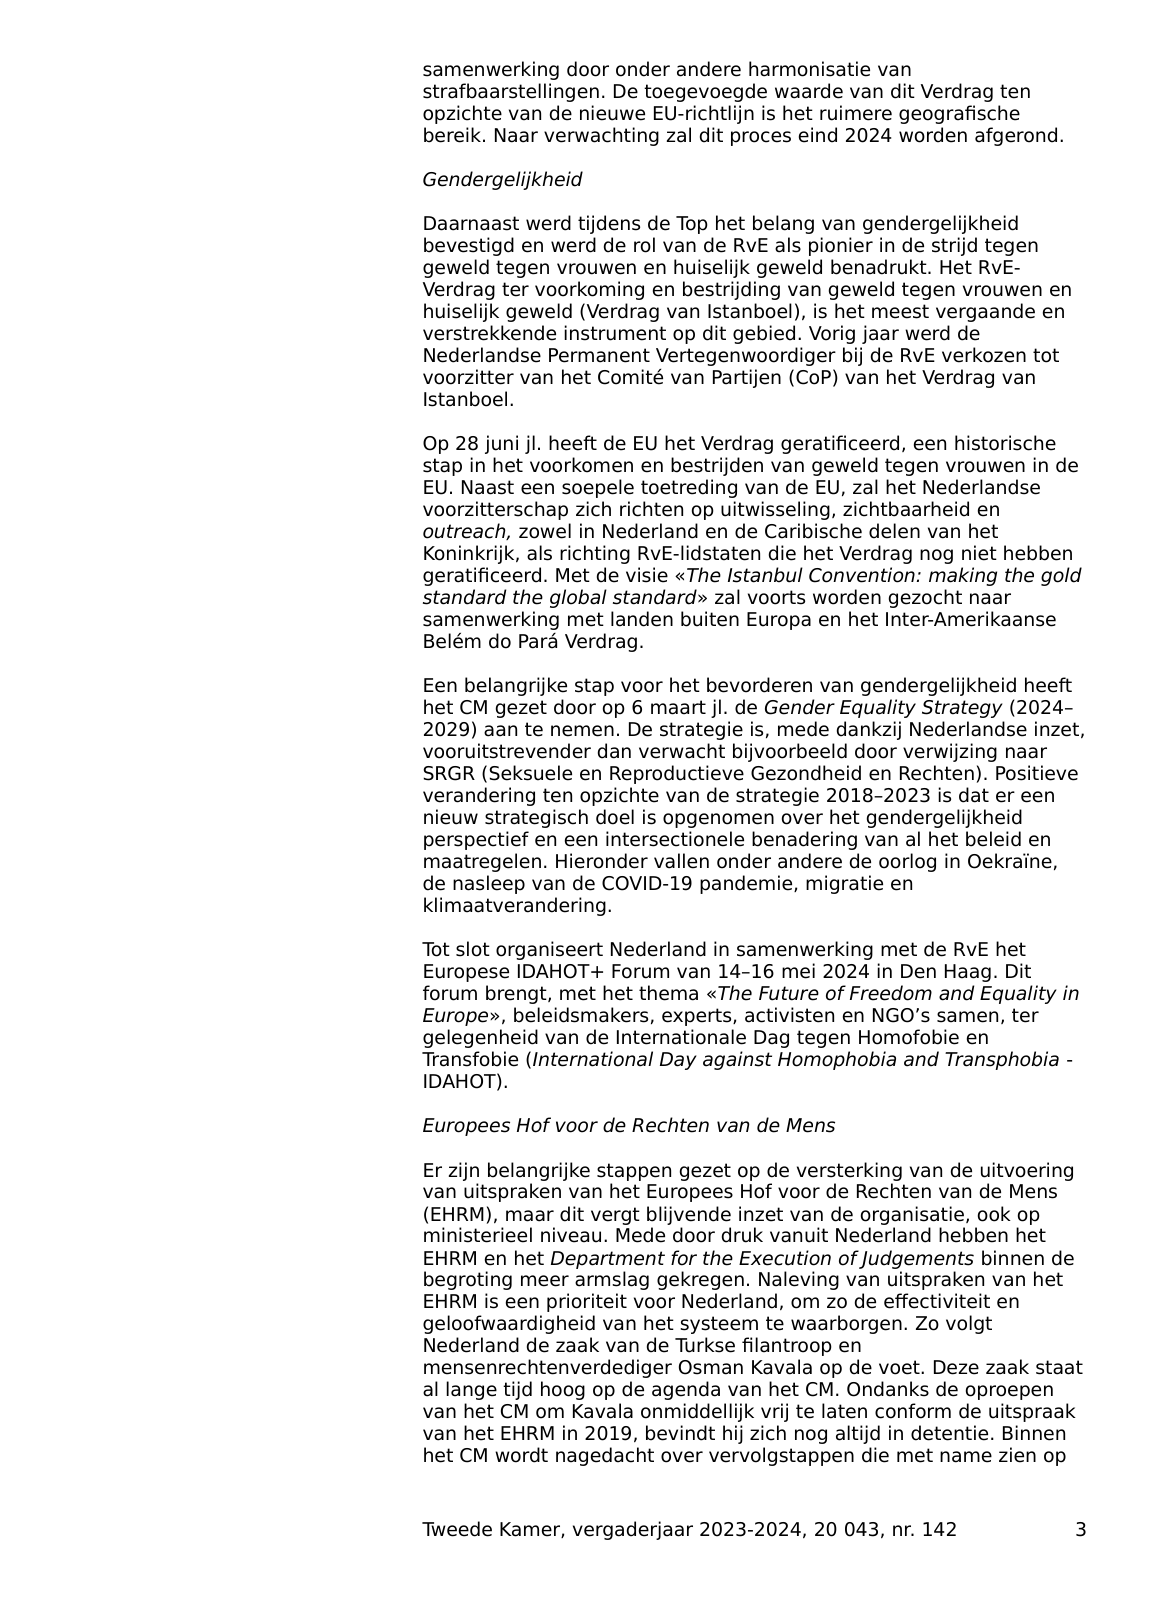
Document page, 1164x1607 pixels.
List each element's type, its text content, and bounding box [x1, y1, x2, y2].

text samenwerking door onder andere harmonisatie van strafbaarstellingen. De toegevoegde waarde van dit Verdrag ten opzichte van de nieuwe EU-richtlijn is het ruimere geografische bereik. Naar verwachting zal dit proces eind 2024 worden afgerond. [422, 59, 1087, 147]
text Daarnaast werd tijdens de Top het belang van gendergelijkheid bevestigd en werd de rol van de RvE als pionier in de strijd tegen geweld tegen vrouwen en huiselijk geweld benadrukt. Het RvE-Verdrag ter voorkoming en bestrijding van geweld tegen vrouwen en huiselijk geweld (Verdrag van Istanboel), is het meest vergaande en verstrekkende instrument op dit gebied. Vorig jaar werd de Nederlandse Permanent Vertegenwoordiger bij de RvE verkozen tot voorzitter van het Comité van Partijen (CoP) van het Verdrag van Istanboel. [422, 213, 1087, 411]
subtitle Gendergelijkheid [422, 169, 1087, 191]
text Op 28 juni jl. heeft de EU het Verdrag geratificeerd, een historische stap in het voorkomen en bestrijden van geweld tegen vrouwen in de EU. Naast een soepele toetreding van de EU, zal het Nederlandse voorzitterschap zich richten op uitwisseling, zichtbaarheid en outreach, zowel in Nederland en de Caribische delen van het Koninkrijk, als richting RvE-lidstaten die het Verdrag nog niet hebben geratificeerd. Met de visie «The Istanbul Convention: making the gold standard the global standard» zal voorts worden gezocht naar samenwerking met landen buiten Europa en het Inter-Amerikaanse Belém do Pará Verdrag. [422, 433, 1087, 653]
text Tot slot organiseert Nederland in samenwerking met de RvE het Europese IDAHOT+ Forum van 14–16 mei 2024 in Den Haag. Dit forum brengt, met het thema «The Future of Freedom and Equality in Europe», beleidsmakers, experts, activisten en NGO’s samen, ter gelegenheid van de Internationale Dag tegen Homofobie en Transfobie (International Day against Homophobia and Transphobia -IDAHOT). [422, 939, 1087, 1093]
text Een belangrijke stap voor het bevorderen van gendergelijkheid heeft het CM gezet door op 6 maart jl. de Gender Equality Strategy (2024–2029) aan te nemen. De strategie is, mede dankzij Nederlandse inzet, vooruitstrevender dan verwacht bijvoorbeeld door verwijzing naar SRGR (Seksuele en Reproductieve Gezondheid en Rechten). Positieve verandering ten opzichte van de strategie 2018–2023 is dat er een nieuw strategisch doel is opgenomen over het gendergelijkheid perspectief en een intersectionele benadering van al het beleid en maatregelen. Hieronder vallen onder andere de oorlog in Oekraïne, de nasleep van de COVID-19 pandemie, migratie en klimaatverandering. [422, 675, 1087, 917]
subtitle Europees Hof voor de Rechten van de Mens [422, 1115, 1087, 1137]
text Er zijn belangrijke stappen gezet op de versterking van de uitvoering van uitspraken van het Europees Hof voor de Rechten van de Mens (EHRM), maar dit vergt blijvende inzet van de organisatie, ook op ministerieel niveau. Mede door druk vanuit Nederland hebben het EHRM en het Department for the Execution of Judgements binnen de begroting meer armslag gekregen. Naleving van uitspraken van het EHRM is een prioriteit voor Nederland, om zo de effectiviteit en geloofwaardigheid van het systeem te waarborgen. Zo volgt Nederland de zaak van de Turkse filantroop en mensenrechtenverdediger Osman Kavala op de voet. Deze zaak staat al lange tijd hoog op de agenda van het CM. Ondanks de oproepen van het CM om Kavala onmiddellijk vrij te laten conform de uitspraak van het EHRM in 2019, bevindt hij zich nog altijd in detentie. Binnen het CM wordt nagedacht over vervolgstappen die met name zien op [422, 1159, 1087, 1467]
